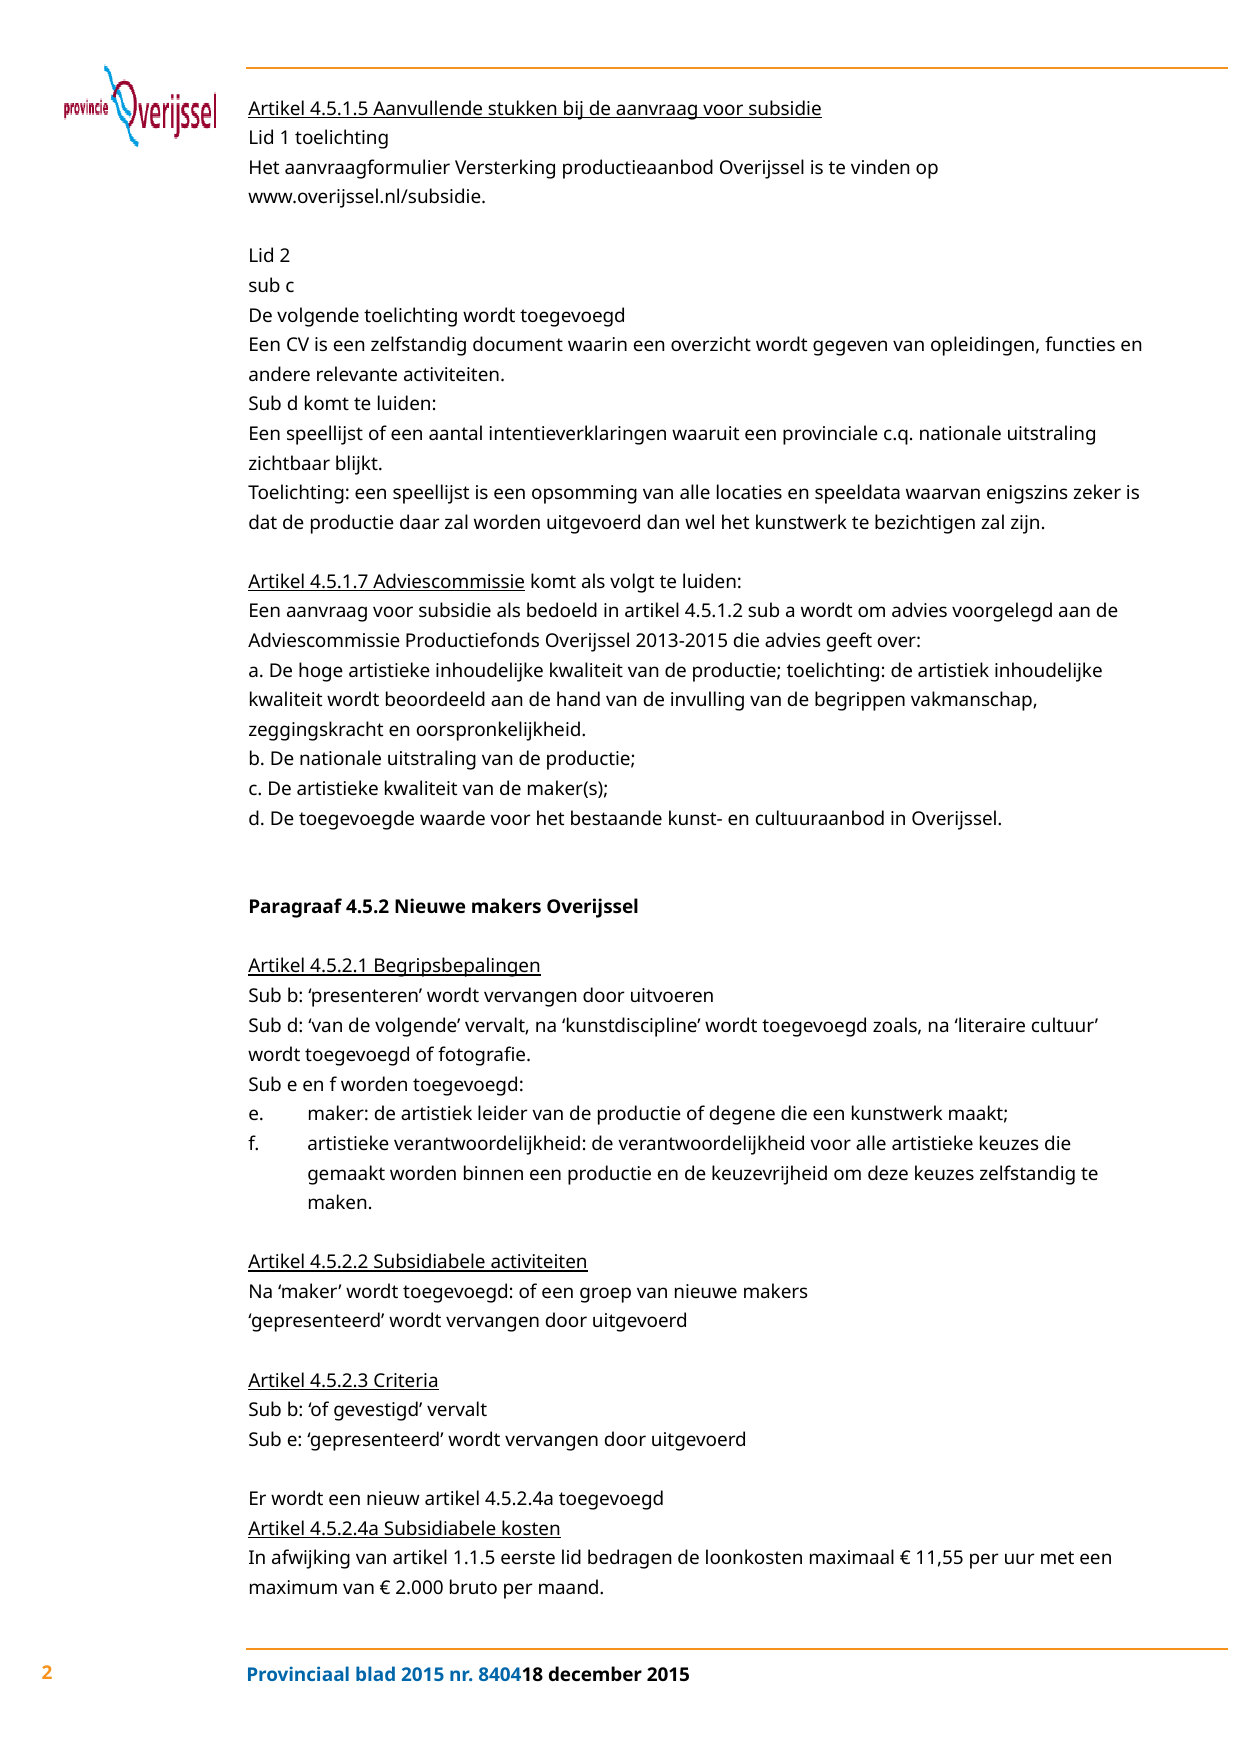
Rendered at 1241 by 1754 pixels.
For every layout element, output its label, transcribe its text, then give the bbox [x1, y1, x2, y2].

text Sub e en f worden toegevoegd: [248, 1071, 1152, 1097]
text Lid 2 [248, 243, 1152, 268]
text Artikel 4.5.1.7 Adviescommissie komt als volgt te luiden: [248, 568, 1152, 594]
text Artikel 4.5.2.1 Begripsbepalingen [248, 953, 1152, 978]
text b. De nationale uitstraling van de productie; [248, 746, 1152, 771]
text De volgende toelichting wordt toegevoegd [248, 302, 1152, 328]
text Sub e: ‘gepresenteerd’ wordt vervangen door uitgevoerd [248, 1426, 1152, 1452]
picture [41, 47, 231, 172]
text Lid 1 toelichting [248, 124, 1152, 150]
list artistieke verantwoordelijkheid: de verantwoordelijkheid voor alle artistieke keuzes die gemaakt worden binnen een productie en de keuzevrijheid om deze keuzes zelfstandig te maken. [248, 1130, 1152, 1215]
text Het aanvraagformulier Versterking productieaanbod Overijssel is te vinden op www.overijssel.nl/subsidie. [248, 154, 1152, 209]
text ‘gepresenteerd’ wordt vervangen door uitgevoerd [248, 1308, 1152, 1333]
text Artikel 4.5.1.5 Aanvullende stukken bij de aanvraag voor subsidie [248, 95, 1152, 121]
text c. De artistieke kwaliteit van de maker(s); [248, 775, 1152, 801]
text Sub d: ‘van de volgende’ vervalt, na ‘kunstdiscipline’ wordt toegevoegd zoals, na ‘literaire cultuur’ wordt toegevoegd of fotografie. [248, 1012, 1152, 1067]
text Een speellijst of een aantal intentieverklaringen waaruit een provinciale c.q. nationale uitstraling zichtbaar blijkt. [248, 420, 1152, 476]
text sub c [248, 272, 1152, 298]
text Na ‘maker’ wordt toegevoegd: of een groep van nieuwe makers [248, 1278, 1152, 1304]
text Een aanvraag voor subsidie als bedoeld in artikel 4.5.1.2 sub a wordt om advies voorgelegd aan de Adviescommissie Productiefonds Overijssel 2013-2015 die advies geeft over: [248, 598, 1152, 653]
text a. De hoge artistieke inhoudelijke kwaliteit van de productie; toelichting: de artistiek inhoudelijke kwaliteit wordt beoordeeld aan de hand van de invulling van de begrippen vakmanschap, zeggingskracht en oorspronkelijkheid. [248, 657, 1152, 742]
text Sub d komt te luiden: [248, 391, 1152, 416]
text Toelichting: een speellijst is een opsomming van alle locaties en speeldata waarvan enigszins zeker is dat de productie daar zal worden uitgevoerd dan wel het kunstwerk te bezichtigen zal zijn. [248, 479, 1152, 535]
text Een CV is een zelfstandig document waarin een overzicht wordt gegeven van opleidingen, functies en andere relevante activiteiten. [248, 331, 1152, 387]
text Artikel 4.5.2.2 Subsidiabele activiteiten [248, 1248, 1152, 1274]
text Paragraaf 4.5.2 Nieuwe makers Overijssel [248, 893, 1152, 919]
text Sub b: ‘presenteren’ wordt vervangen door uitvoeren [248, 982, 1152, 1008]
text Sub b: ‘of gevestigd’ vervalt [248, 1396, 1152, 1422]
text Artikel 4.5.2.4a Subsidiabele kosten [248, 1515, 1152, 1541]
text In afwijking van artikel 1.1.5 eerste lid bedragen de loonkosten maximaal € 11,55 per uur met een maximum van € 2.000 bruto per maand. [248, 1544, 1152, 1600]
text d. De toegevoegde waarde voor het bestaande kunst- en cultuuraanbod in Overijssel. [248, 805, 1152, 831]
text Artikel 4.5.2.3 Criteria [248, 1367, 1152, 1393]
list maker: de artistiek leider van de productie of degene die een kunstwerk maakt; [248, 1101, 1152, 1126]
text Er wordt een nieuw artikel 4.5.2.4a toegevoegd [248, 1485, 1152, 1511]
